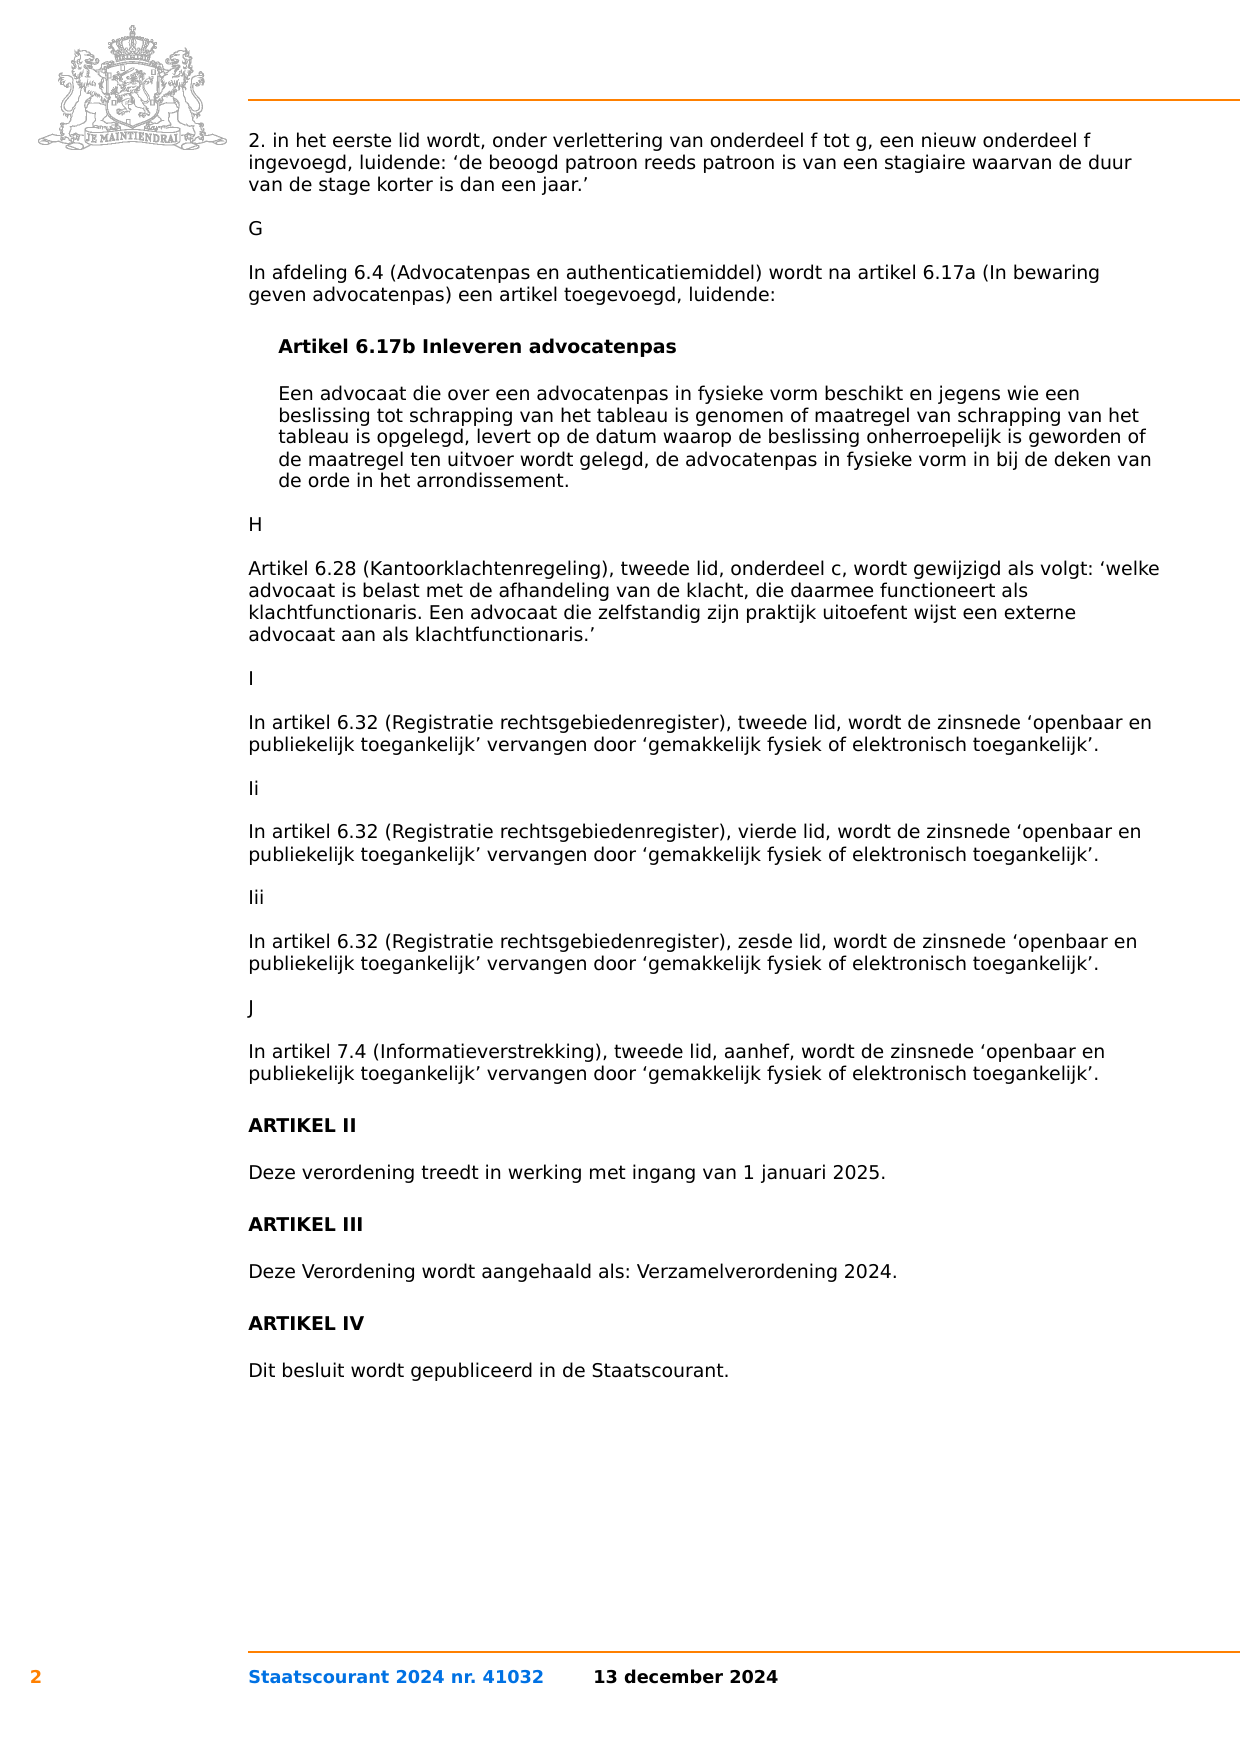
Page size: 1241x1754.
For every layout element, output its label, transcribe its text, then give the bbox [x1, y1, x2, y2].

text In artikel 6.32 (Registratie rechtsgebiedenregister), tweede lid, wordt de zinsnede ‘openbaar en publiekelijk toegankelijk’ vervangen door ‘gemakkelijk fysiek of elektronisch toegankelijk’. [248, 712, 1163, 756]
text In afdeling 6.4 (Advocatenpas en authenticatiemiddel) wordt na artikel 6.17a (In bewaring geven advocatenpas) een artikel toegevoegd, luidende: [248, 262, 1163, 306]
subtitle Artikel 6.17b Inleveren advocatenpas [278, 336, 1163, 357]
subtitle ARTIKEL IV [248, 1313, 1163, 1335]
subtitle ARTIKEL III [248, 1214, 1163, 1236]
text I [248, 668, 1163, 690]
text Deze Verordening wordt aangehaald als: Verzamelverordening 2024. [248, 1261, 1163, 1283]
text Artikel 6.28 (Kantoorklachtenregeling), tweede lid, onderdeel c, wordt gewijzigd als volgt: ‘welke advocaat is belast met de afhandeling van de klacht, die daarmee functioneert als klachtfunctionaris. Een advocaat die zelfstandig zijn praktijk uitoefent wijst een externe advocaat aan als klachtfunctionaris.’ [248, 558, 1163, 646]
text In artikel 6.32 (Registratie rechtsgebiedenregister), vierde lid, wordt de zinsnede ‘openbaar en publiekelijk toegankelijk’ vervangen door ‘gemakkelijk fysiek of elektronisch toegankelijk’. [248, 821, 1163, 865]
text Een advocaat die over een advocatenpas in fysieke vorm beschikt en jegens wie een beslissing tot schrapping van het tableau is genomen of maatregel van schrapping van het tableau is opgelegd, levert op de datum waarop de beslissing onherroepelijk is geworden of de maatregel ten uitvoer wordt gelegd, de advocatenpas in fysieke vorm in bij de deken van de orde in het arrondissement. [278, 382, 1163, 492]
text Dit besluit wordt gepubliceerd in de Staatscourant. [248, 1360, 1163, 1382]
text J [248, 997, 1163, 1019]
text 2. in het eerste lid wordt, onder verlettering van onderdeel f tot g, een nieuw onderdeel f ingevoegd, luidende: ‘de beoogd patroon reeds patroon is van een stagiaire waarvan de duur van de stage korter is dan een jaar.’ [248, 130, 1163, 196]
text H [248, 514, 1163, 536]
text Deze verordening treedt in werking met ingang van 1 januari 2025. [248, 1162, 1163, 1184]
picture [38, 25, 227, 150]
text Ii [248, 778, 1163, 799]
subtitle ARTIKEL II [248, 1115, 1163, 1137]
text Iii [248, 887, 1163, 909]
text In artikel 7.4 (Informatieverstrekking), tweede lid, aanhef, wordt de zinsnede ‘openbaar en publiekelijk toegankelijk’ vervangen door ‘gemakkelijk fysiek of elektronisch toegankelijk’. [248, 1041, 1163, 1085]
text G [248, 218, 1163, 240]
text In artikel 6.32 (Registratie rechtsgebiedenregister), zesde lid, wordt de zinsnede ‘openbaar en publiekelijk toegankelijk’ vervangen door ‘gemakkelijk fysiek of elektronisch toegankelijk’. [248, 931, 1163, 975]
